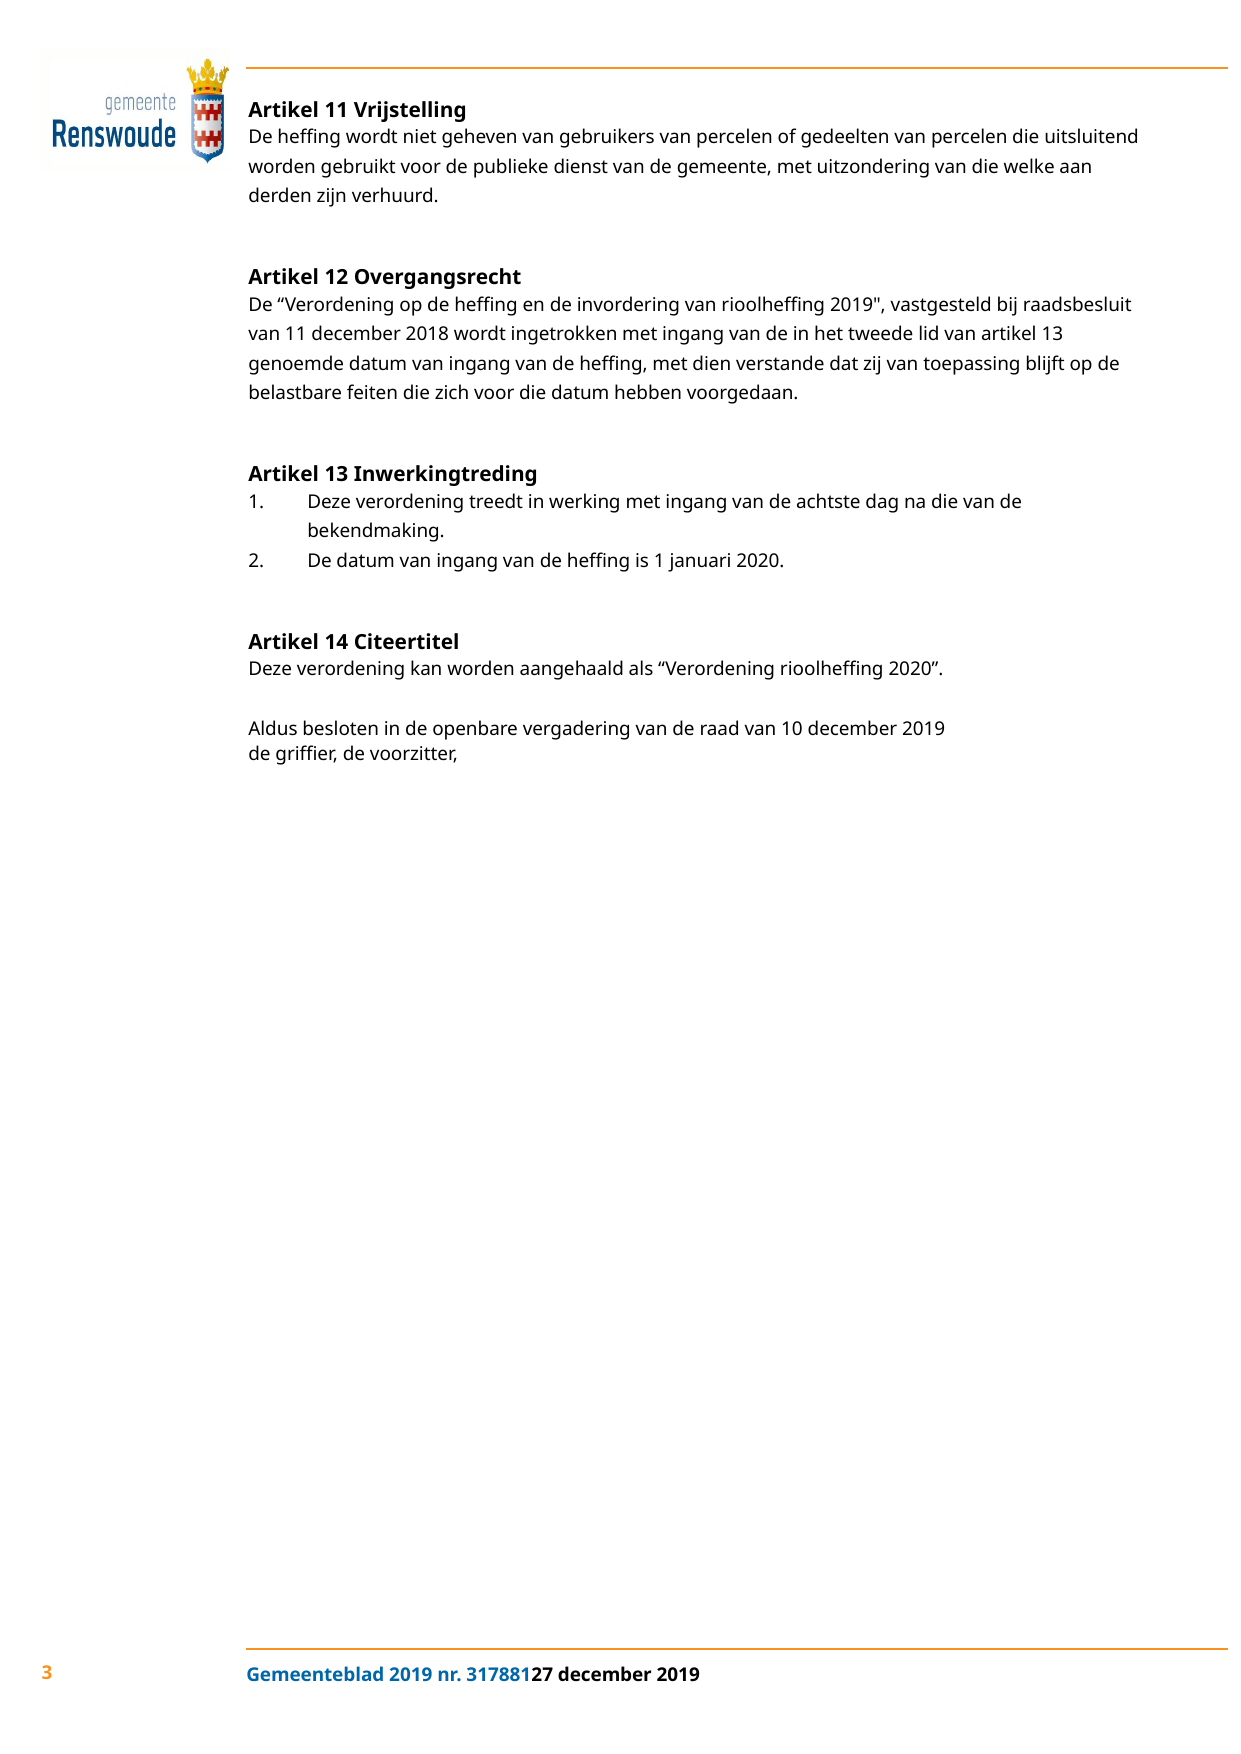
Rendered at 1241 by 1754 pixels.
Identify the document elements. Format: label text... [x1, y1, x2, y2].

text Artikel 14 Citeertitel [248, 627, 1152, 656]
text De heffing wordt niet geheven van gebruikers van percelen of gedeelten van percelen die uitsluitend worden gebruikt voor de publieke dienst van de gemeente, met uitzondering van die welke aan derden zijn verhuurd. [248, 123, 1152, 208]
text Artikel 11 Vrijstelling [248, 95, 1152, 123]
list Deze verordening treedt in werking met ingang van de achtste dag na die van de bekendmaking. [248, 488, 1152, 543]
text Aldus besloten in de openbare vergadering van de raad van 10 december 2019 [248, 715, 1152, 741]
text Artikel 12 Overgangsrecht [248, 262, 1152, 291]
text Artikel 13 Inwerkingtreding [248, 459, 1152, 488]
text Deze verordening kan worden aangehaald als “Verordening rioolheffing 2020”. [248, 656, 1152, 681]
picture [41, 47, 231, 172]
text de griffier, de voorzitter, [248, 741, 1152, 766]
list De datum van ingang van de heffing is 1 januari 2020. [248, 547, 1152, 573]
text De “Verordening op de heffing en de invordering van rioolheffing 2019", vastgesteld bij raadsbesluit van 11 december 2018 wordt ingetrokken met ingang van de in het tweede lid van artikel 13 genoemde datum van ingang van de heffing, met dien verstande dat zij van toepassing blijft op de belastbare feiten die zich voor die datum hebben voorgedaan. [248, 291, 1152, 405]
